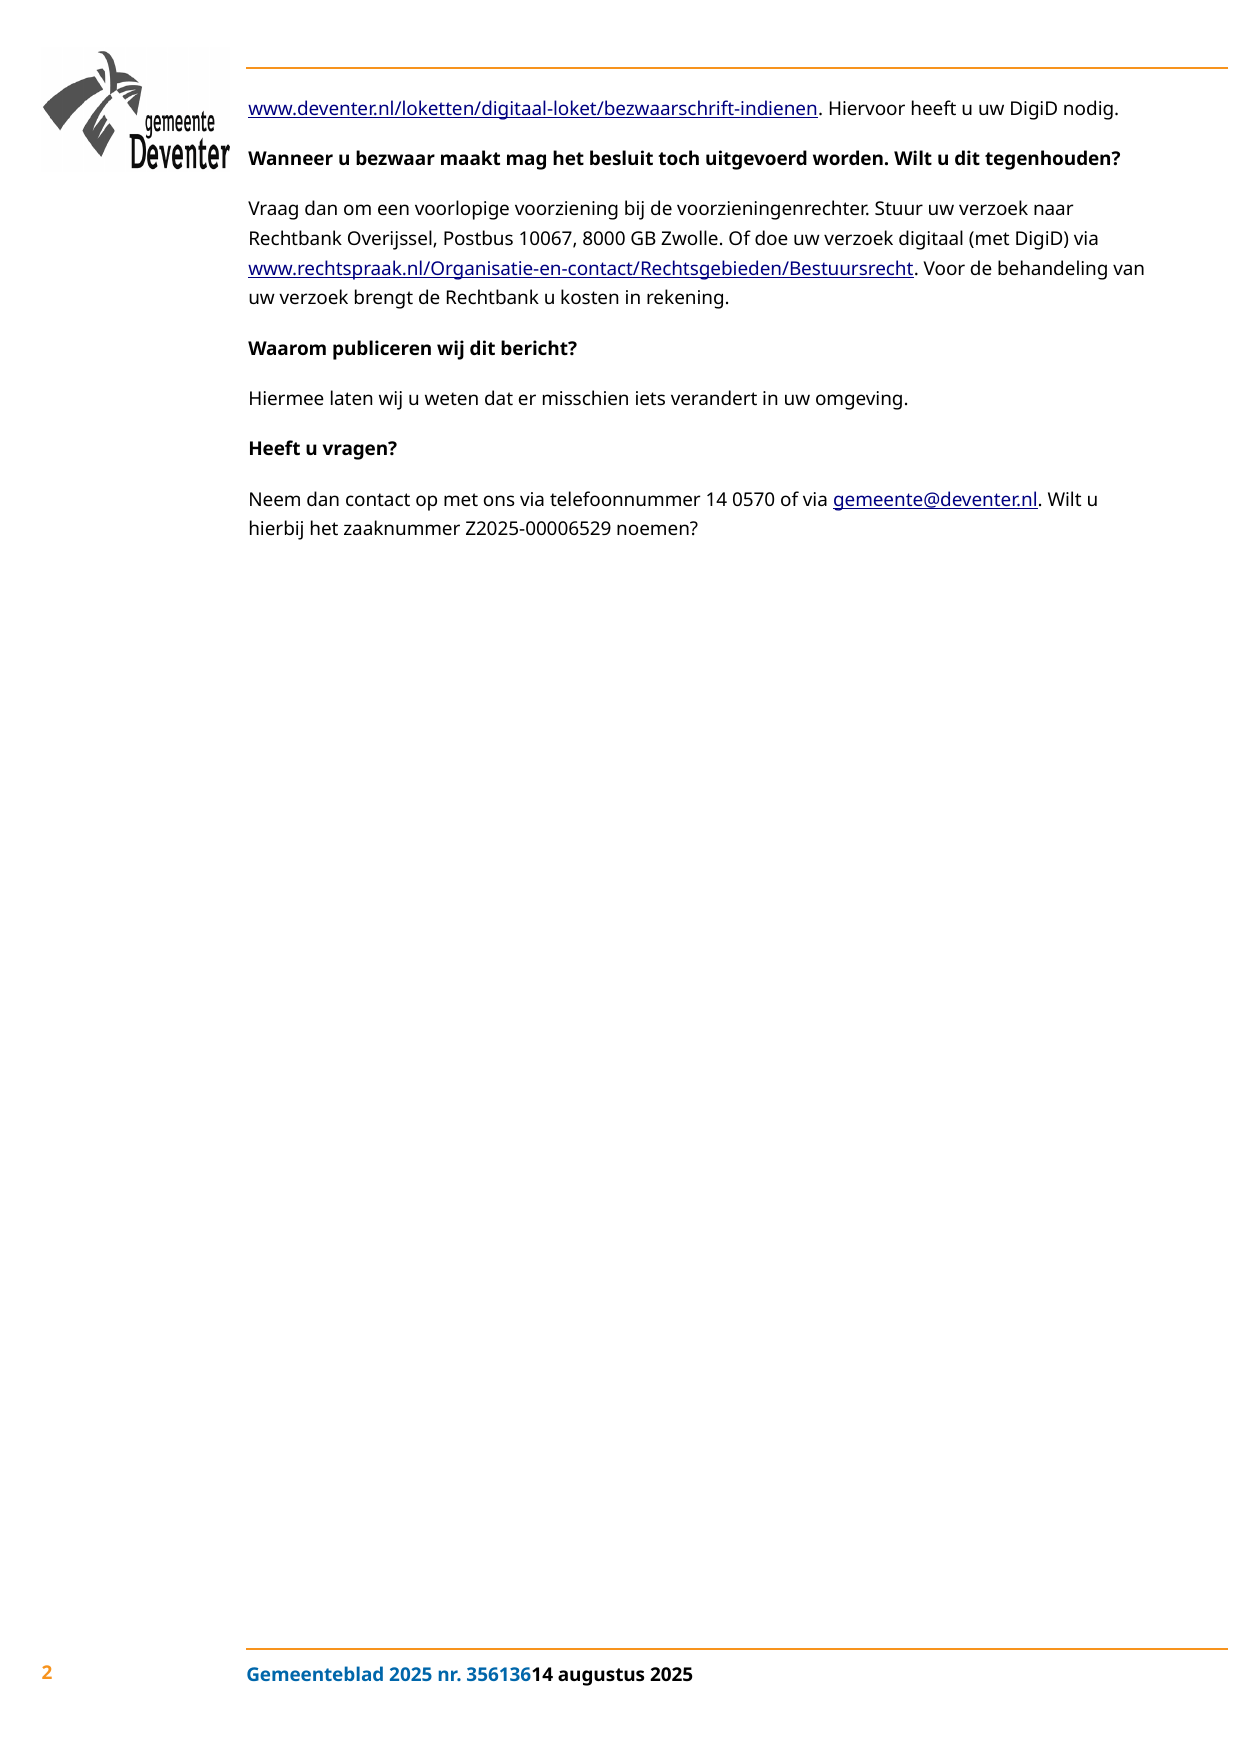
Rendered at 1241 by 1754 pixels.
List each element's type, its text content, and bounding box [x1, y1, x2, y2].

text Wanneer u bezwaar maakt mag het besluit toch uitgevoerd worden. Wilt u dit tegenhouden? [248, 145, 1152, 171]
text Heeft u vragen? [248, 436, 1152, 461]
picture [41, 47, 231, 172]
text www.deventer.nl/loketten/digitaal-loket/bezwaarschrift-indienen. Hiervoor heeft u uw DigiD nodig. [248, 95, 1152, 121]
text Hiermee laten wij u weten dat er misschien iets verandert in uw omgeving. [248, 385, 1152, 411]
text Waarom publiceren wij dit bericht? [248, 335, 1152, 361]
text Neem dan contact op met ons via telefoonnummer 14 0570 of via gemeente@deventer.nl. Wilt u hierbij het zaaknummer Z2025-00006529 noemen? [248, 486, 1152, 541]
text Vraag dan om een voorlopige voorziening bij de voorzieningenrechter. Stuur uw verzoek naar Rechtbank Overijssel, Postbus 10067, 8000 GB Zwolle. Of doe uw verzoek digitaal (met DigiD) via www.rechtspraak.nl/Organisatie-en-contact/Rechtsgebieden/Bestuursrecht. Voor de behandeling van uw verzoek brengt de Rechtbank u kosten in rekening. [248, 196, 1152, 310]
